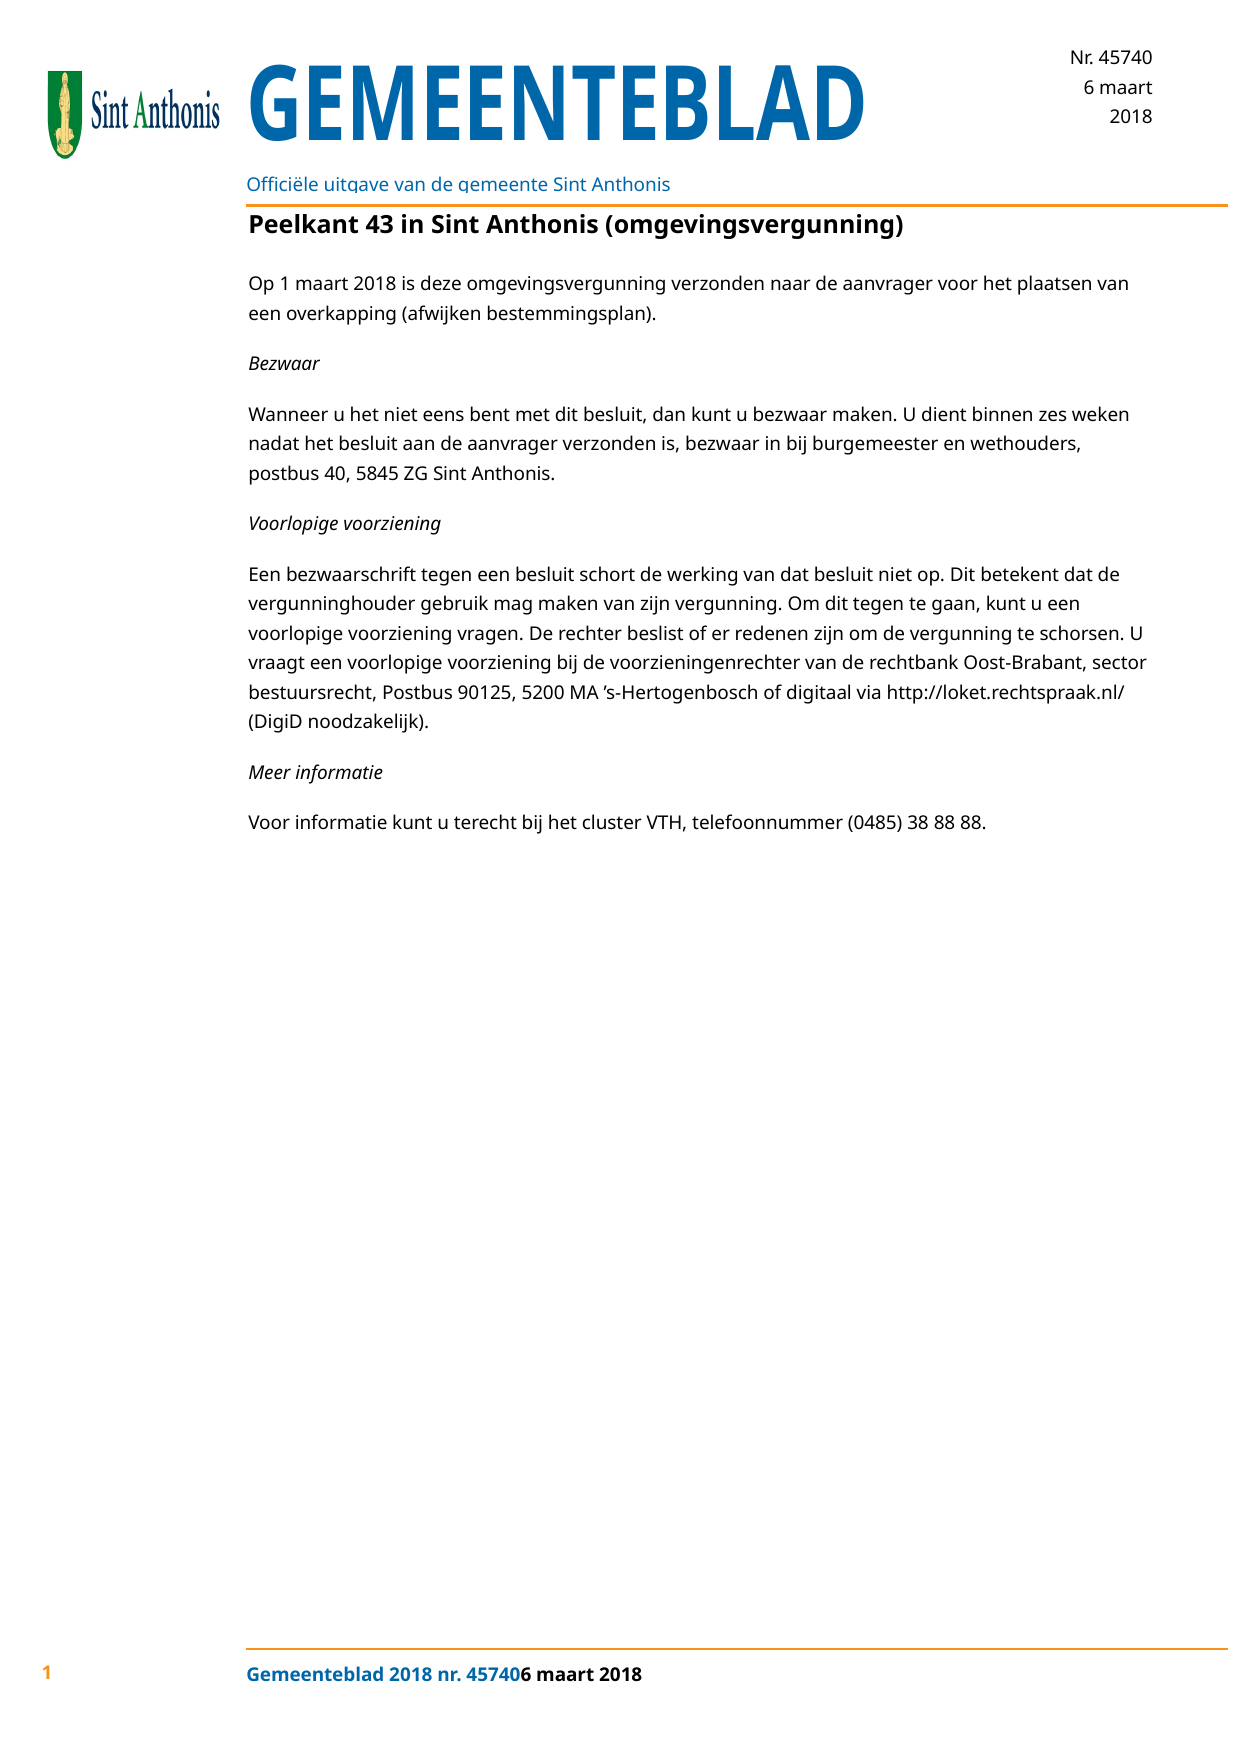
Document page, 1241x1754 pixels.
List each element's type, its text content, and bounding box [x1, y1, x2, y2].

text Wanneer u het niet eens bent met dit besluit, dan kunt u bezwaar maken. U dient binnen zes weken nadat het besluit aan de aanvrager verzonden is, bezwaar in bij burgemeester en wethouders, postbus 40, 5845 ZG Sint Anthonis. [248, 401, 1152, 486]
text Bezwaar [248, 350, 1152, 376]
text Voor informatie kunt u terecht bij het cluster VTH, telefoonnummer (0485) 38 88 88. [248, 809, 1152, 835]
text Peelkant 43 in Sint Anthonis (omgevingsvergunning) [248, 207, 1152, 241]
picture [41, 47, 231, 172]
text Voorlopige voorziening [248, 510, 1152, 536]
text Meer informatie [248, 759, 1152, 785]
text Een bezwaarschrift tegen een besluit schort de werking van dat besluit niet op. Dit betekent dat de vergunninghouder gebruik mag maken van zijn vergunning. Om dit tegen te gaan, kunt u een voorlopige voorziening vragen. De rechter beslist of er redenen zijn om de vergunning te schorsen. U vraagt een voorlopige voorziening bij de voorzieningenrechter van de rechtbank Oost-Brabant, sector bestuursrecht, Postbus 90125, 5200 MA ’s-Hertogenbosch of digitaal via http://loket.rechtspraak.nl/ (DigiD noodzakelijk). [248, 561, 1152, 734]
text Op 1 maart 2018 is deze omgevingsvergunning verzonden naar de aanvrager voor het plaatsen van een overkapping (afwijken bestemmingsplan). [248, 270, 1152, 326]
